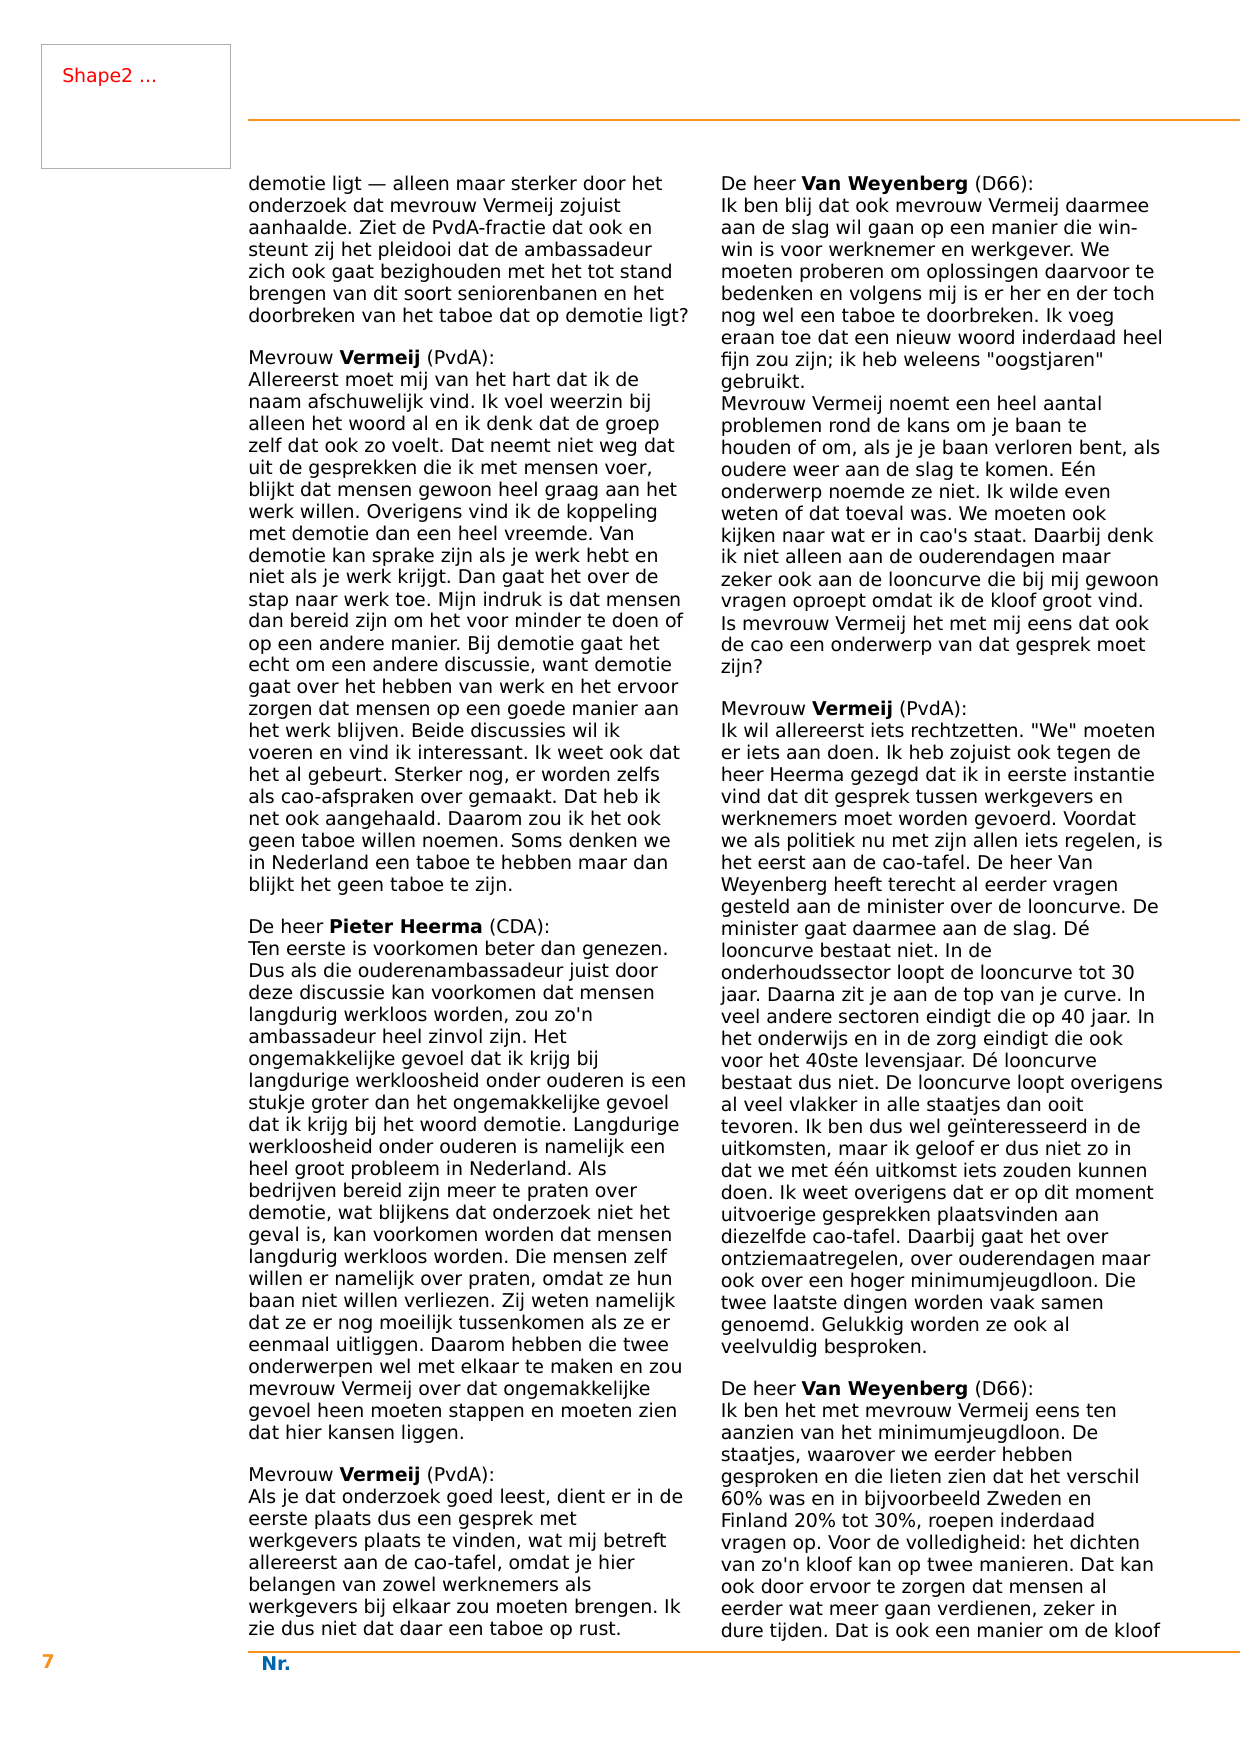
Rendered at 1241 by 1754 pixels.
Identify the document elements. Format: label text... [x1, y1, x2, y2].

text demotie ligt — alleen maar sterker door het onderzoek dat mevrouw Vermeij zojuist aanhaalde. Ziet de PvdA-fractie dat ook en steunt zij het pleidooi dat de ambassadeur zich ook gaat bezighouden met het tot stand brengen van dit soort seniorenbanen en het doorbreken van het taboe dat op demotie ligt? [248, 173, 691, 327]
text Ik ben het met mevrouw Vermeij eens ten aanzien van het minimumjeugdloon. De staatjes, waarover we eerder hebben gesproken en die lieten zien dat het verschil 60% was en in bijvoorbeeld Zweden en Finland 20% tot 30%, roepen inderdaad vragen op. Voor de volledigheid: het dichten van zo'n kloof kan op twee manieren. Dat kan ook door ervoor te zorgen dat mensen al eerder wat meer gaan verdienen, zeker in dure tijden. Dat is ook een manier om de kloof [721, 1400, 1163, 1641]
text Mevrouw Vermeij (PvdA): [248, 1464, 691, 1486]
text Mevrouw Vermeij (PvdA): [248, 347, 691, 369]
text De heer Pieter Heerma (CDA): [248, 916, 691, 938]
text De heer Van Weyenberg (D66): [721, 173, 1163, 195]
text De heer Van Weyenberg (D66): [721, 1378, 1163, 1400]
text Ten eerste is voorkomen beter dan genezen. Dus als die ouderenambassadeur juist door deze discussie kan voorkomen dat mensen langdurig werkloos worden, zou zo'n ambassadeur heel zinvol zijn. Het ongemakkelijke gevoel dat ik krijg bij langdurige werkloosheid onder ouderen is een stukje groter dan het ongemakkelijke gevoel dat ik krijg bij het woord demotie. Langdurige werkloosheid onder ouderen is namelijk een heel groot probleem in Nederland. Als bedrijven bereid zijn meer te praten over demotie, wat blijkens dat onderzoek niet het geval is, kan voorkomen worden dat mensen langdurig werkloos worden. Die mensen zelf willen er namelijk over praten, omdat ze hun baan niet willen verliezen. Zij weten namelijk dat ze er nog moeilijk tussenkomen als ze er eenmaal uitliggen. Daarom hebben die twee onderwerpen wel met elkaar te maken en zou mevrouw Vermeij over dat ongemakkelijke gevoel heen moeten stappen en moeten zien dat hier kansen liggen. [248, 938, 691, 1444]
text Ik wil allereerst iets rechtzetten. "We" moeten er iets aan doen. Ik heb zojuist ook tegen de heer Heerma gezegd dat ik in eerste instantie vind dat dit gesprek tussen werkgevers en werknemers moet worden gevoerd. Voordat we als politiek nu met zijn allen iets regelen, is het eerst aan de cao-tafel. De heer Van Weyenberg heeft terecht al eerder vragen gesteld aan de minister over de looncurve. De minister gaat daarmee aan de slag. Dé looncurve bestaat niet. In de onderhoudssector loopt de looncurve tot 30 jaar. Daarna zit je aan de top van je curve. In veel andere sectoren eindigt die op 40 jaar. In het onderwijs en in de zorg eindigt die ook voor het 40ste levensjaar. Dé looncurve bestaat dus niet. De looncurve loopt overigens al veel vlakker in alle staatjes dan ooit tevoren. Ik ben dus wel geïnteresseerd in de uitkomsten, maar ik geloof er dus niet zo in dat we met één uitkomst iets zouden kunnen doen. Ik weet overigens dat er op dit moment uitvoerige gesprekken plaatsvinden aan diezelfde cao-tafel. Daarbij gaat het over ontziemaatregelen, over ouderendagen maar ook over een hoger minimumjeugdloon. Die twee laatste dingen worden vaak samen genoemd. Gelukkig worden ze ook al veelvuldig besproken. [721, 720, 1163, 1358]
text Ik ben blij dat ook mevrouw Vermeij daarmee aan de slag wil gaan op een manier die win-win is voor werknemer en werkgever. We moeten proberen om oplossingen daarvoor te bedenken en volgens mij is er her en der toch nog wel een taboe te doorbreken. Ik voeg eraan toe dat een nieuw woord inderdaad heel fijn zou zijn; ik heb weleens "oogstjaren" gebruikt. [721, 195, 1163, 393]
text Mevrouw Vermeij noemt een heel aantal problemen rond de kans om je baan te houden of om, als je je baan verloren bent, als oudere weer aan de slag te komen. Eén onderwerp noemde ze niet. Ik wilde even weten of dat toeval was. We moeten ook kijken naar wat er in cao's staat. Daarbij denk ik niet alleen aan de ouderendagen maar zeker ook aan de looncurve die bij mij gewoon vragen oproept omdat ik de kloof groot vind. Is mevrouw Vermeij het met mij eens dat ook de cao een onderwerp van dat gesprek moet zijn? [721, 393, 1163, 678]
text Als je dat onderzoek goed leest, dient er in de eerste plaats dus een gesprek met werkgevers plaats te vinden, wat mij betreft allereerst aan de cao-tafel, omdat je hier belangen van zowel werknemers als werkgevers bij elkaar zou moeten brengen. Ik zie dus niet dat daar een taboe op rust. [248, 1486, 691, 1639]
text Mevrouw Vermeij (PvdA): [721, 698, 1163, 720]
text Allereerst moet mij van het hart dat ik de naam afschuwelijk vind. Ik voel weerzin bij alleen het woord al en ik denk dat de groep zelf dat ook zo voelt. Dat neemt niet weg dat uit de gesprekken die ik met mensen voer, blijkt dat mensen gewoon heel graag aan het werk willen. Overigens vind ik de koppeling met demotie dan een heel vreemde. Van demotie kan sprake zijn als je werk hebt en niet als je werk krijgt. Dan gaat het over de stap naar werk toe. Mijn indruk is dat mensen dan bereid zijn om het voor minder te doen of op een andere manier. Bij demotie gaat het echt om een andere discussie, want demotie gaat over het hebben van werk en het ervoor zorgen dat mensen op een goede manier aan het werk blijven. Beide discussies wil ik voeren en vind ik interessant. Ik weet ook dat het al gebeurt. Sterker nog, er worden zelfs als cao-afspraken over gemaakt. Dat heb ik net ook aangehaald. Daarom zou ik het ook geen taboe willen noemen. Soms denken we in Nederland een taboe te hebben maar dan blijkt het geen taboe te zijn. [248, 369, 691, 896]
